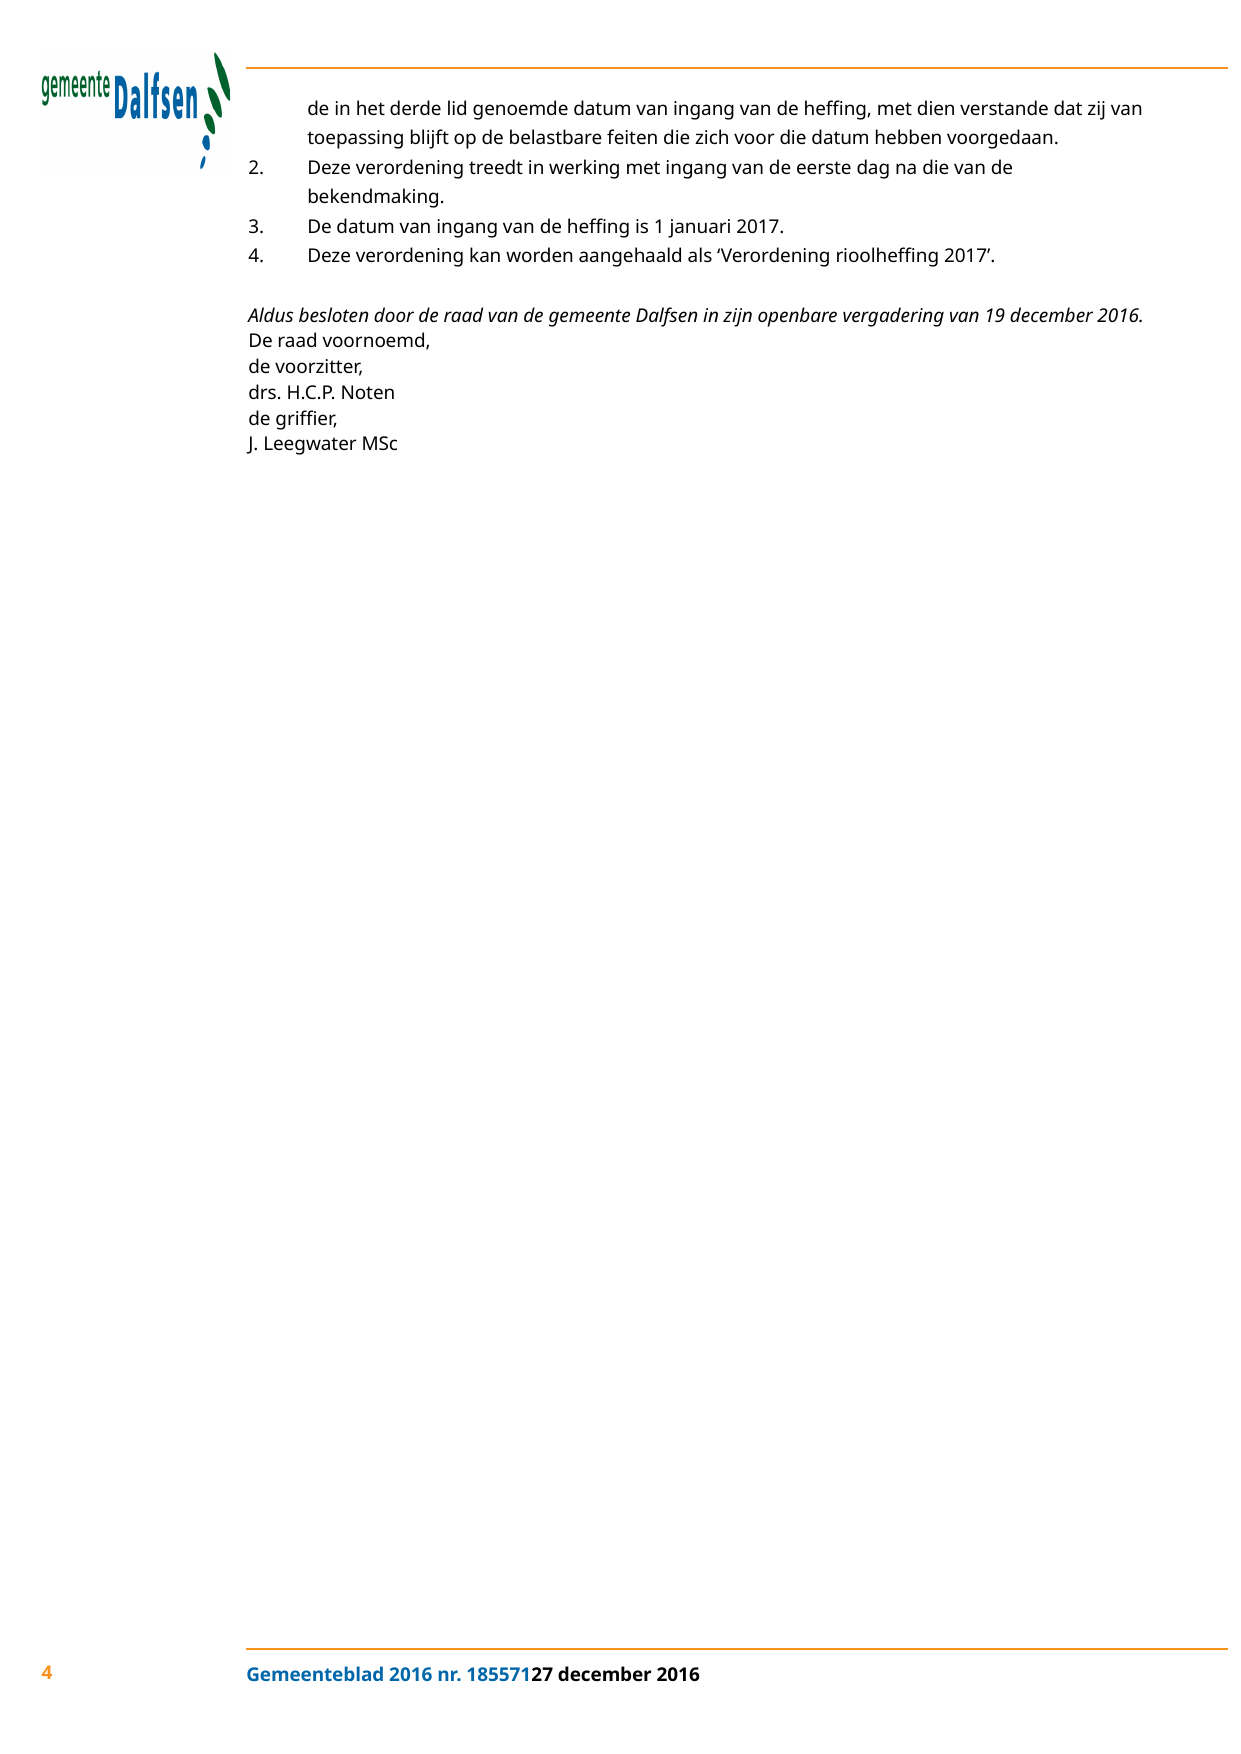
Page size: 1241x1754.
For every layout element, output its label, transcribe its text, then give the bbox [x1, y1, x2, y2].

list Deze verordening treedt in werking met ingang van de eerste dag na die van de bekendmaking. [248, 154, 1152, 209]
text drs. H.C.P. Noten [248, 379, 1152, 405]
text De raad voornoemd, [248, 328, 1152, 353]
text de griffier, [248, 405, 1152, 431]
list de in het derde lid genoemde datum van ingang van de heffing, met dien verstande dat zij van toepassing blijft op de belastbare feiten die zich voor die datum hebben voorgedaan. [248, 95, 1152, 150]
list De datum van ingang van de heffing is 1 januari 2017. [248, 213, 1152, 239]
list Deze verordening kan worden aangehaald als ‘Verordening rioolheffing 2017’. [248, 243, 1152, 268]
text de voorzitter, [248, 353, 1152, 379]
text J. Leegwater MSc [248, 431, 1152, 456]
picture [41, 47, 231, 172]
text Aldus besloten door de raad van de gemeente Dalfsen in zijn openbare vergadering van 19 december 2016. [248, 302, 1152, 328]
